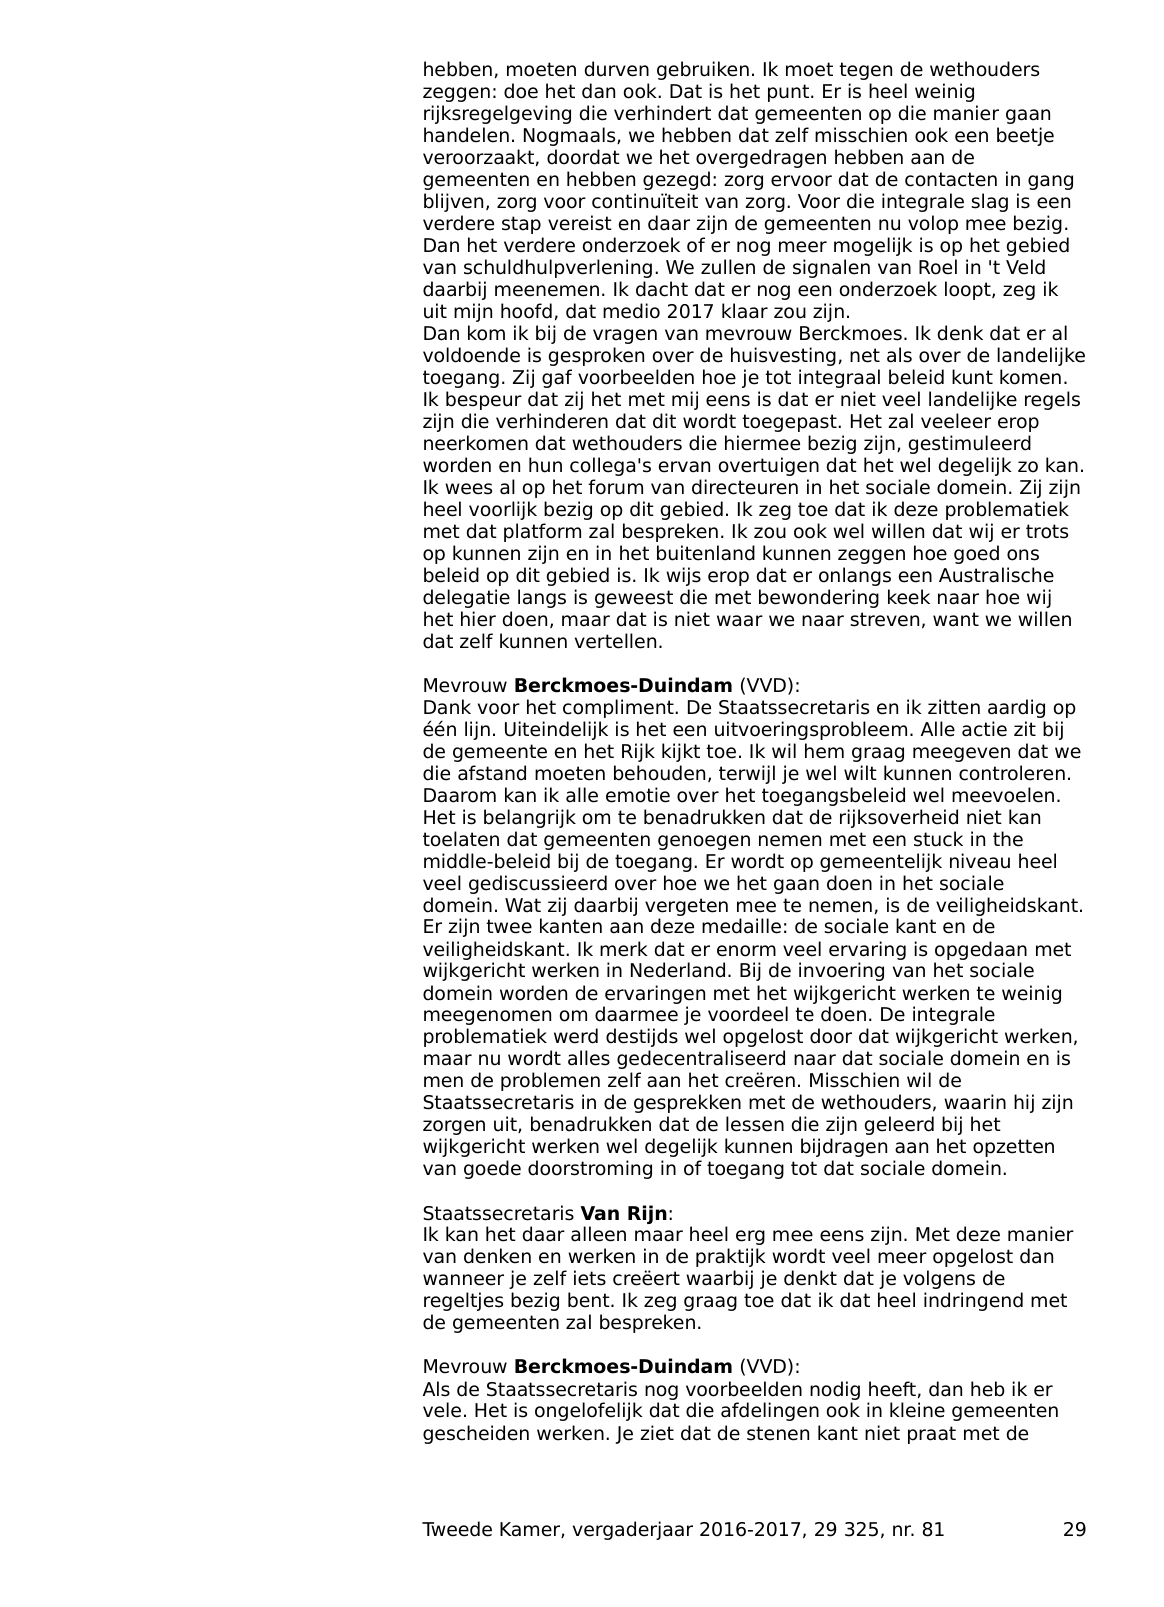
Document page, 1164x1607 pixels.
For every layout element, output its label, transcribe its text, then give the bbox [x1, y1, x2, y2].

text hebben, moeten durven gebruiken. Ik moet tegen de wethouders zeggen: doe het dan ook. Dat is het punt. Er is heel weinig rijksregelgeving die verhindert dat gemeenten op die manier gaan handelen. Nogmaals, we hebben dat zelf misschien ook een beetje veroorzaakt, doordat we het overgedragen hebben aan de gemeenten en hebben gezegd: zorg ervoor dat de contacten in gang blijven, zorg voor continuïteit van zorg. Voor die integrale slag is een verdere stap vereist en daar zijn de gemeenten nu volop mee bezig. [422, 59, 1087, 235]
text Mevrouw Berckmoes-Duindam (VVD): [422, 1356, 1087, 1378]
text Als de Staatssecretaris nog voorbeelden nodig heeft, dan heb ik er vele. Het is ongelofelijk dat die afdelingen ook in kleine gemeenten gescheiden werken. Je ziet dat de stenen kant niet praat met de [422, 1378, 1087, 1444]
text Mevrouw Berckmoes-Duindam (VVD): [422, 675, 1087, 697]
text Dan kom ik bij de vragen van mevrouw Berckmoes. Ik denk dat er al voldoende is gesproken over de huisvesting, net als over de landelijke toegang. Zij gaf voorbeelden hoe je tot integraal beleid kunt komen. Ik bespeur dat zij het met mij eens is dat er niet veel landelijke regels zijn die verhinderen dat dit wordt toegepast. Het zal veeleer erop neerkomen dat wethouders die hiermee bezig zijn, gestimuleerd worden en hun collega's ervan overtuigen dat het wel degelijk zo kan. Ik wees al op het forum van directeuren in het sociale domein. Zij zijn heel voorlijk bezig op dit gebied. Ik zeg toe dat ik deze problematiek met dat platform zal bespreken. Ik zou ook wel willen dat wij er trots op kunnen zijn en in het buitenland kunnen zeggen hoe goed ons beleid op dit gebied is. Ik wijs erop dat er onlangs een Australische delegatie langs is geweest die met bewondering keek naar hoe wij het hier doen, maar dat is niet waar we naar streven, want we willen dat zelf kunnen vertellen. [422, 323, 1087, 652]
text Dank voor het compliment. De Staatssecretaris en ik zitten aardig op één lijn. Uiteindelijk is het een uitvoeringsprobleem. Alle actie zit bij de gemeente en het Rijk kijkt toe. Ik wil hem graag meegeven dat we die afstand moeten behouden, terwijl je wel wilt kunnen controleren. Daarom kan ik alle emotie over het toegangsbeleid wel meevoelen. Het is belangrijk om te benadrukken dat de rijksoverheid niet kan toelaten dat gemeenten genoegen nemen met een stuck in the middle-beleid bij de toegang. Er wordt op gemeentelijk niveau heel veel gediscussieerd over hoe we het gaan doen in het sociale domein. Wat zij daarbij vergeten mee te nemen, is de veiligheidskant. Er zijn twee kanten aan deze medaille: de sociale kant en de veiligheidskant. Ik merk dat er enorm veel ervaring is opgedaan met wijkgericht werken in Nederland. Bij de invoering van het sociale domein worden de ervaringen met het wijkgericht werken te weinig meegenomen om daarmee je voordeel te doen. De integrale problematiek werd destijds wel opgelost door dat wijkgericht werken, maar nu wordt alles gedecentraliseerd naar dat sociale domein en is men de problemen zelf aan het creëren. Misschien wil de Staatssecretaris in de gesprekken met de wethouders, waarin hij zijn zorgen uit, benadrukken dat de lessen die zijn geleerd bij het wijkgericht werken wel degelijk kunnen bijdragen aan het opzetten van goede doorstroming in of toegang tot dat sociale domein. [422, 697, 1087, 1180]
text Ik kan het daar alleen maar heel erg mee eens zijn. Met deze manier van denken en werken in de praktijk wordt veel meer opgelost dan wanneer je zelf iets creëert waarbij je denkt dat je volgens de regeltjes bezig bent. Ik zeg graag toe dat ik dat heel indringend met de gemeenten zal bespreken. [422, 1224, 1087, 1334]
text Dan het verdere onderzoek of er nog meer mogelijk is op het gebied van schuldhulpverlening. We zullen de signalen van Roel in 't Veld daarbij meenemen. Ik dacht dat er nog een onderzoek loopt, zeg ik uit mijn hoofd, dat medio 2017 klaar zou zijn. [422, 235, 1087, 323]
text Staatssecretaris Van Rijn: [422, 1202, 1087, 1224]
